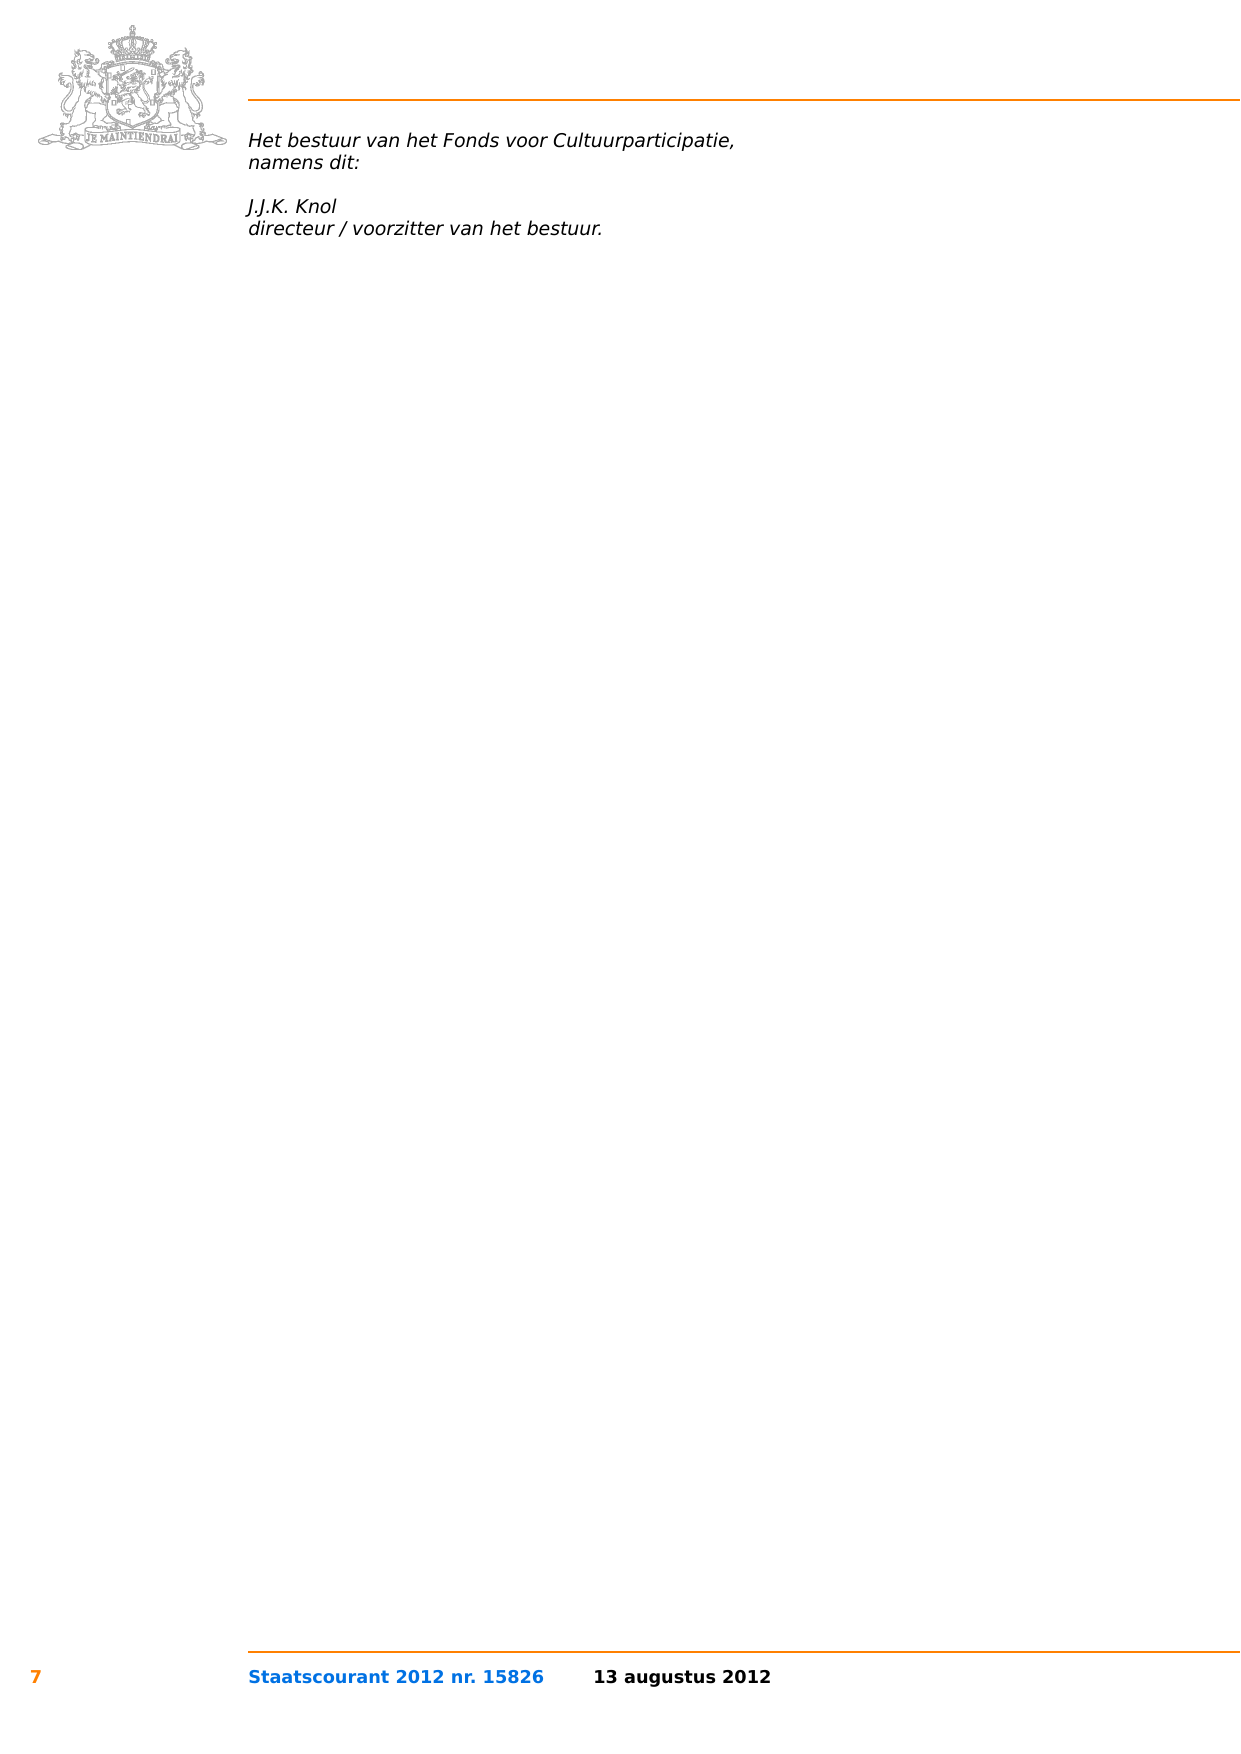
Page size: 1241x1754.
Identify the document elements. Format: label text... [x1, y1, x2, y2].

text Het bestuur van het Fonds voor Cultuurparticipatie, namens dit: J.J.K. Knol directeur / voorzitter van het bestuur. [248, 130, 1163, 240]
picture [38, 25, 227, 150]
